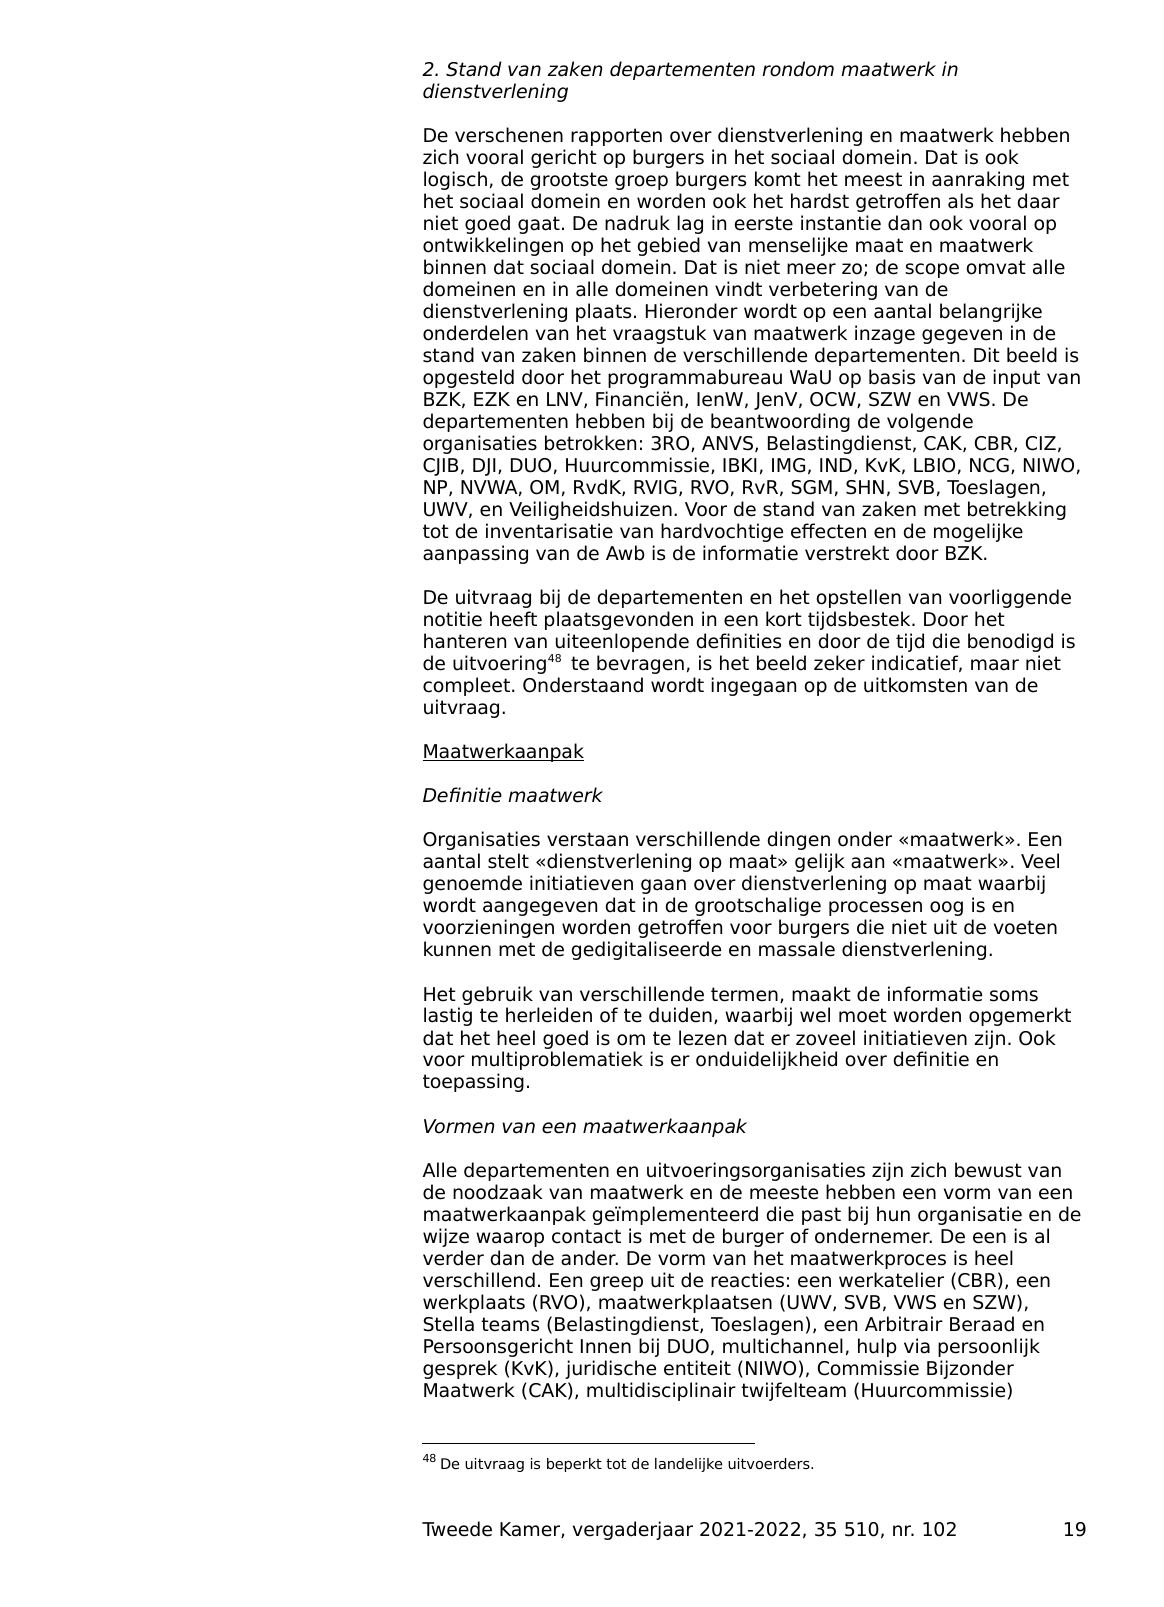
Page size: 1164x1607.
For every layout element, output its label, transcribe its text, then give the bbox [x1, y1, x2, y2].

text Alle departementen en uitvoeringsorganisaties zijn zich bewust van de noodzaak van maatwerk en de meeste hebben een vorm van een maatwerkaanpak geïmplementeerd die past bij hun organisatie en de wijze waarop contact is met de burger of ondernemer. De een is al verder dan de ander. De vorm van het maatwerkproces is heel verschillend. Een greep uit de reacties: een werkatelier (CBR), een werkplaats (RVO), maatwerkplaatsen (UWV, SVB, VWS en SZW), Stella teams (Belastingdienst, Toeslagen), een Arbitrair Beraad en Persoonsgericht Innen bij DUO, multichannel, hulp via persoonlijk gesprek (KvK), juridische entiteit (NIWO), Commissie Bijzonder Maatwerk (CAK), multidisciplinair twijfelteam (Huurcommissie) [422, 1160, 1087, 1401]
subtitle 2. Stand van zaken departementen rondom maatwerk in dienstverlening [422, 59, 1087, 103]
text De uitvraag is beperkt tot de landelijke uitvoerders. [422, 1452, 1087, 1474]
subtitle Definitie maatwerk [422, 785, 1087, 807]
text De uitvraag bij de departementen en het opstellen van voorliggende notitie heeft plaatsgevonden in een kort tijdsbestek. Door het hanteren van uiteenlopende definities en door de tijd die benodigd is de uitvoering te bevragen, is het beeld zeker indicatief, maar niet compleet. Onderstaand wordt ingegaan op de uitkomsten van de uitvraag. [422, 587, 1087, 719]
text De verschenen rapporten over dienstverlening en maatwerk hebben zich vooral gericht op burgers in het sociaal domein. Dat is ook logisch, de grootste groep burgers komt het meest in aanraking met het sociaal domein en worden ook het hardst getroffen als het daar niet goed gaat. De nadruk lag in eerste instantie dan ook vooral op ontwikkelingen op het gebied van menselijke maat en maatwerk binnen dat sociaal domein. Dat is niet meer zo; de scope omvat alle domeinen en in alle domeinen vindt verbetering van de dienstverlening plaats. Hieronder wordt op een aantal belangrijke onderdelen van het vraagstuk van maatwerk inzage gegeven in de stand van zaken binnen de verschillende departementen. Dit beeld is opgesteld door het programmabureau WaU op basis van de input van BZK, EZK en LNV, Financiën, IenW, JenV, OCW, SZW en VWS. De departementen hebben bij de beantwoording de volgende organisaties betrokken: 3RO, ANVS, Belastingdienst, CAK, CBR, CIZ, CJIB, DJI, DUO, Huurcommissie, IBKI, IMG, IND, KvK, LBIO, NCG, NIWO, NP, NVWA, OM, RvdK, RVIG, RVO, RvR, SGM, SHN, SVB, Toeslagen, UWV, en Veiligheidshuizen. Voor de stand van zaken met betrekking tot de inventarisatie van hardvochtige effecten en de mogelijke aanpassing van de Awb is de informatie verstrekt door BZK. [422, 125, 1087, 565]
subtitle Maatwerkaanpak [422, 741, 1087, 763]
text Organisaties verstaan verschillende dingen onder «maatwerk». Een aantal stelt «dienstverlening op maat» gelijk aan «maatwerk». Veel genoemde initiatieven gaan over dienstverlening op maat waarbij wordt aangegeven dat in de grootschalige processen oog is en voorzieningen worden getroffen voor burgers die niet uit de voeten kunnen met de gedigitaliseerde en massale dienstverlening. [422, 829, 1087, 961]
text Het gebruik van verschillende termen, maakt de informatie soms lastig te herleiden of te duiden, waarbij wel moet worden opgemerkt dat het heel goed is om te lezen dat er zoveel initiatieven zijn. Ook voor multiproblematiek is er onduidelijkheid over definitie en toepassing. [422, 983, 1087, 1093]
subtitle Vormen van een maatwerkaanpak [422, 1116, 1087, 1137]
